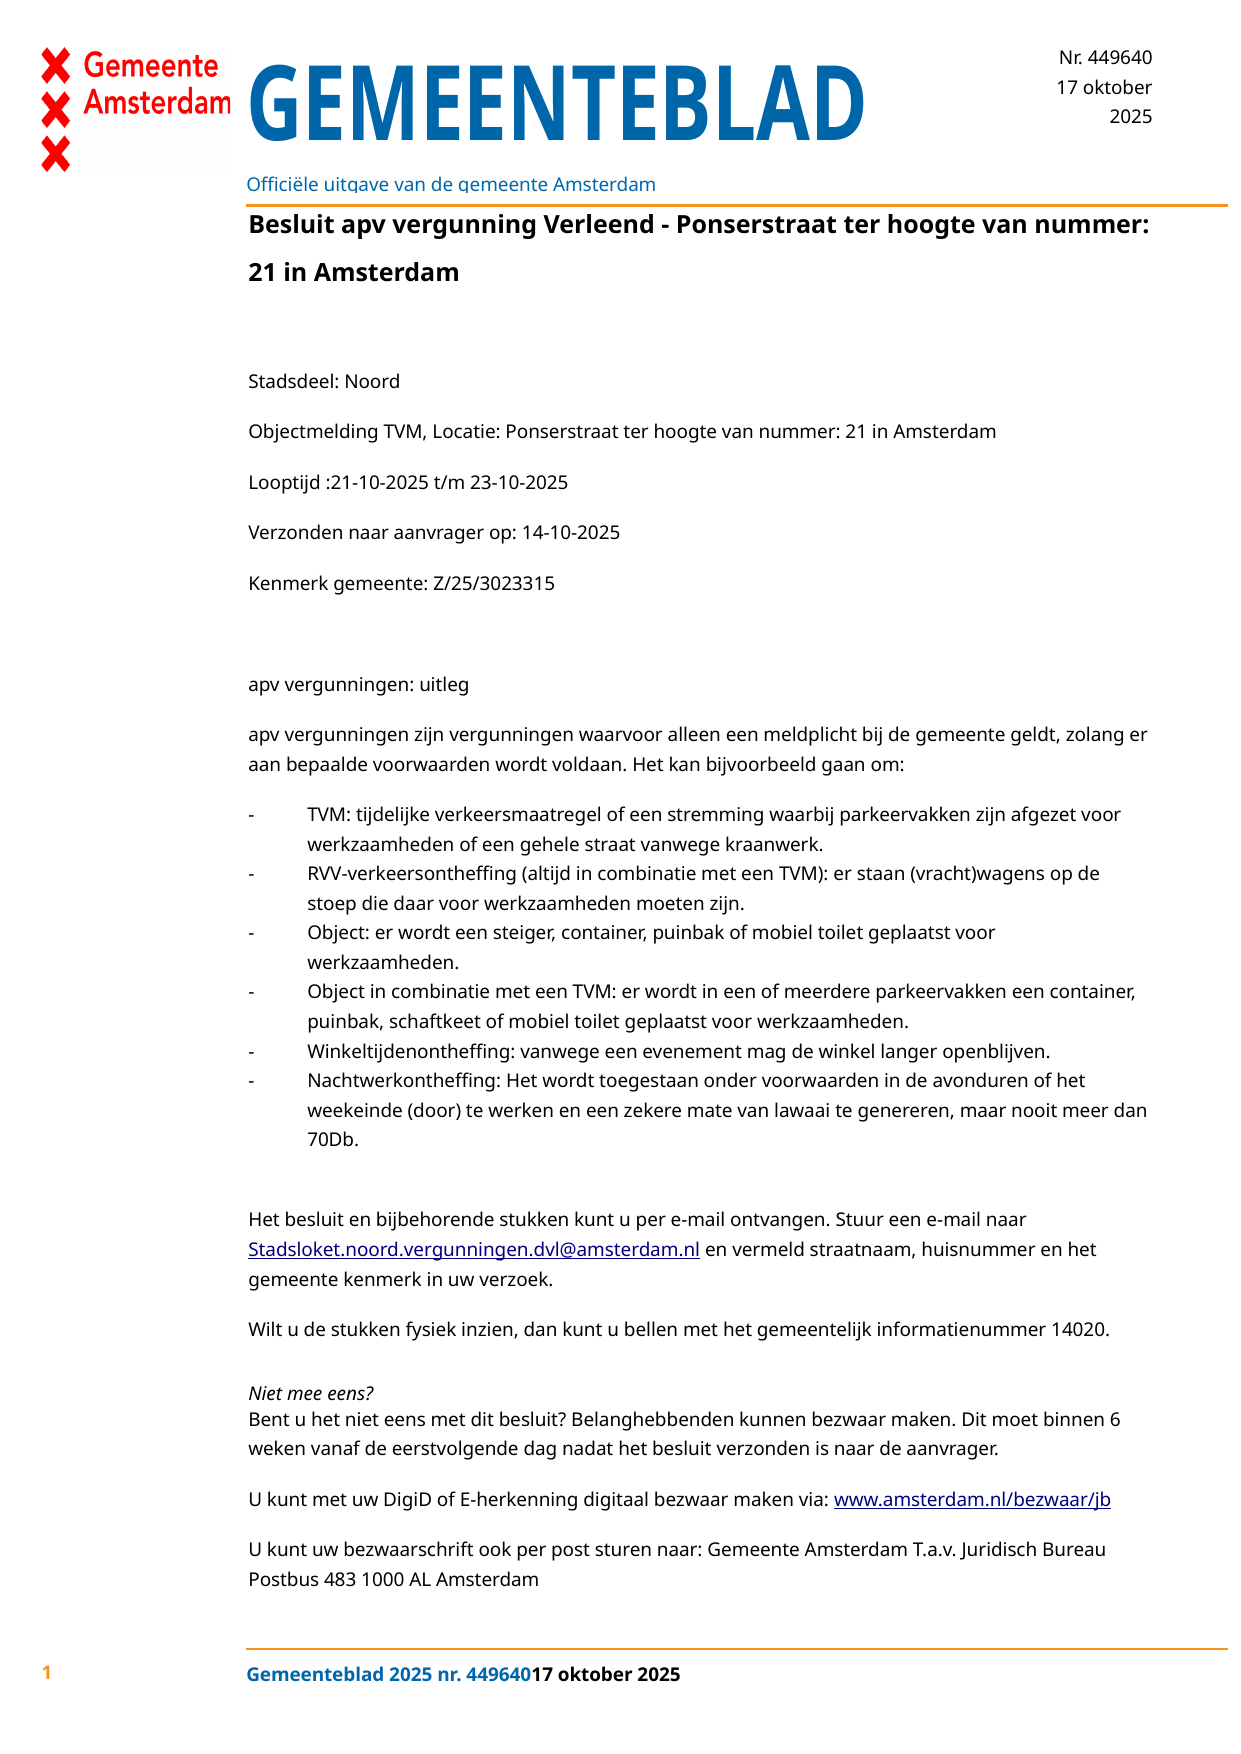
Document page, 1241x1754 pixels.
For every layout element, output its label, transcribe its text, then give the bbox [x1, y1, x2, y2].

text U kunt met uw DigiD of E-herkenning digitaal bezwaar maken via: www.amsterdam.nl/bezwaar/jb [248, 1486, 1152, 1512]
text Het besluit en bijbehorende stukken kunt u per e-mail ontvangen. Stuur een e-mail naar Stadsloket.noord.vergunningen.dvl@amsterdam.nl en vermeld straatnaam, huisnummer en het gemeente kenmerk in uw verzoek. [248, 1207, 1152, 1292]
text Looptijd :21-10-2025 t/m 23-10-2025 [248, 469, 1152, 495]
text Bent u het niet eens met dit besluit? Belanghebbenden kunnen bezwaar maken. Dit moet binnen 6 weken vanaf de eerstvolgende dag nadat het besluit verzonden is naar de aanvrager. [248, 1406, 1152, 1461]
text Niet mee eens? [248, 1380, 1152, 1406]
text Verzonden naar aanvrager op: 14-10-2025 [248, 519, 1152, 545]
list Nachtwerkontheffing: Het wordt toegestaan onder voorwaarden in de avonduren of het weekeinde (door) te werken en een zekere mate van lawaai te genereren, maar nooit meer dan 70Db. [248, 1067, 1152, 1152]
text Kenmerk gemeente: Z/25/3023315 [248, 570, 1152, 596]
list Winkeltijdenontheffing: vanwege een evenement mag de winkel langer openblijven. [248, 1038, 1152, 1064]
picture [41, 47, 231, 172]
text U kunt uw bezwaarschrift ook per post sturen naar: Gemeente Amsterdam T.a.v. Juridisch Bureau Postbus 483 1000 AL Amsterdam [248, 1536, 1152, 1592]
list RVV-verkeersontheffing (altijd in combinatie met een TVM): er staan (vracht)wagens op de stoep die daar voor werkzaamheden moeten zijn. [248, 860, 1152, 916]
text Wilt u de stukken fysiek inzien, dan kunt u bellen met het gemeentelijk informatienummer 14020. [248, 1316, 1152, 1342]
text apv vergunningen zijn vergunningen waarvoor alleen een meldplicht bij de gemeente geldt, zolang er aan bepaalde voorwaarden wordt voldaan. Het kan bijvoorbeeld gaan om: [248, 721, 1152, 777]
list Object: er wordt een steiger, container, puinbak of mobiel toilet geplaatst voor werkzaamheden. [248, 919, 1152, 975]
list TVM: tijdelijke verkeersmaatregel of een stremming waarbij parkeervakken zijn afgezet voor werkzaamheden of een gehele straat vanwege kraanwerk. [248, 801, 1152, 857]
text Objectmelding TVM, Locatie: Ponserstraat ter hoogte van nummer: 21 in Amsterdam [248, 419, 1152, 444]
text Besluit apv vergunning Verleend - Ponserstraat ter hoogte van nummer: 21 in Amsterdam [248, 207, 1152, 288]
list Object in combinatie met een TVM: er wordt in een of meerdere parkeervakken een container, puinbak, schaftkeet of mobiel toilet geplaatst voor werkzaamheden. [248, 979, 1152, 1034]
text Stadsdeel: Noord [248, 368, 1152, 394]
text apv vergunningen: uitleg [248, 671, 1152, 697]
